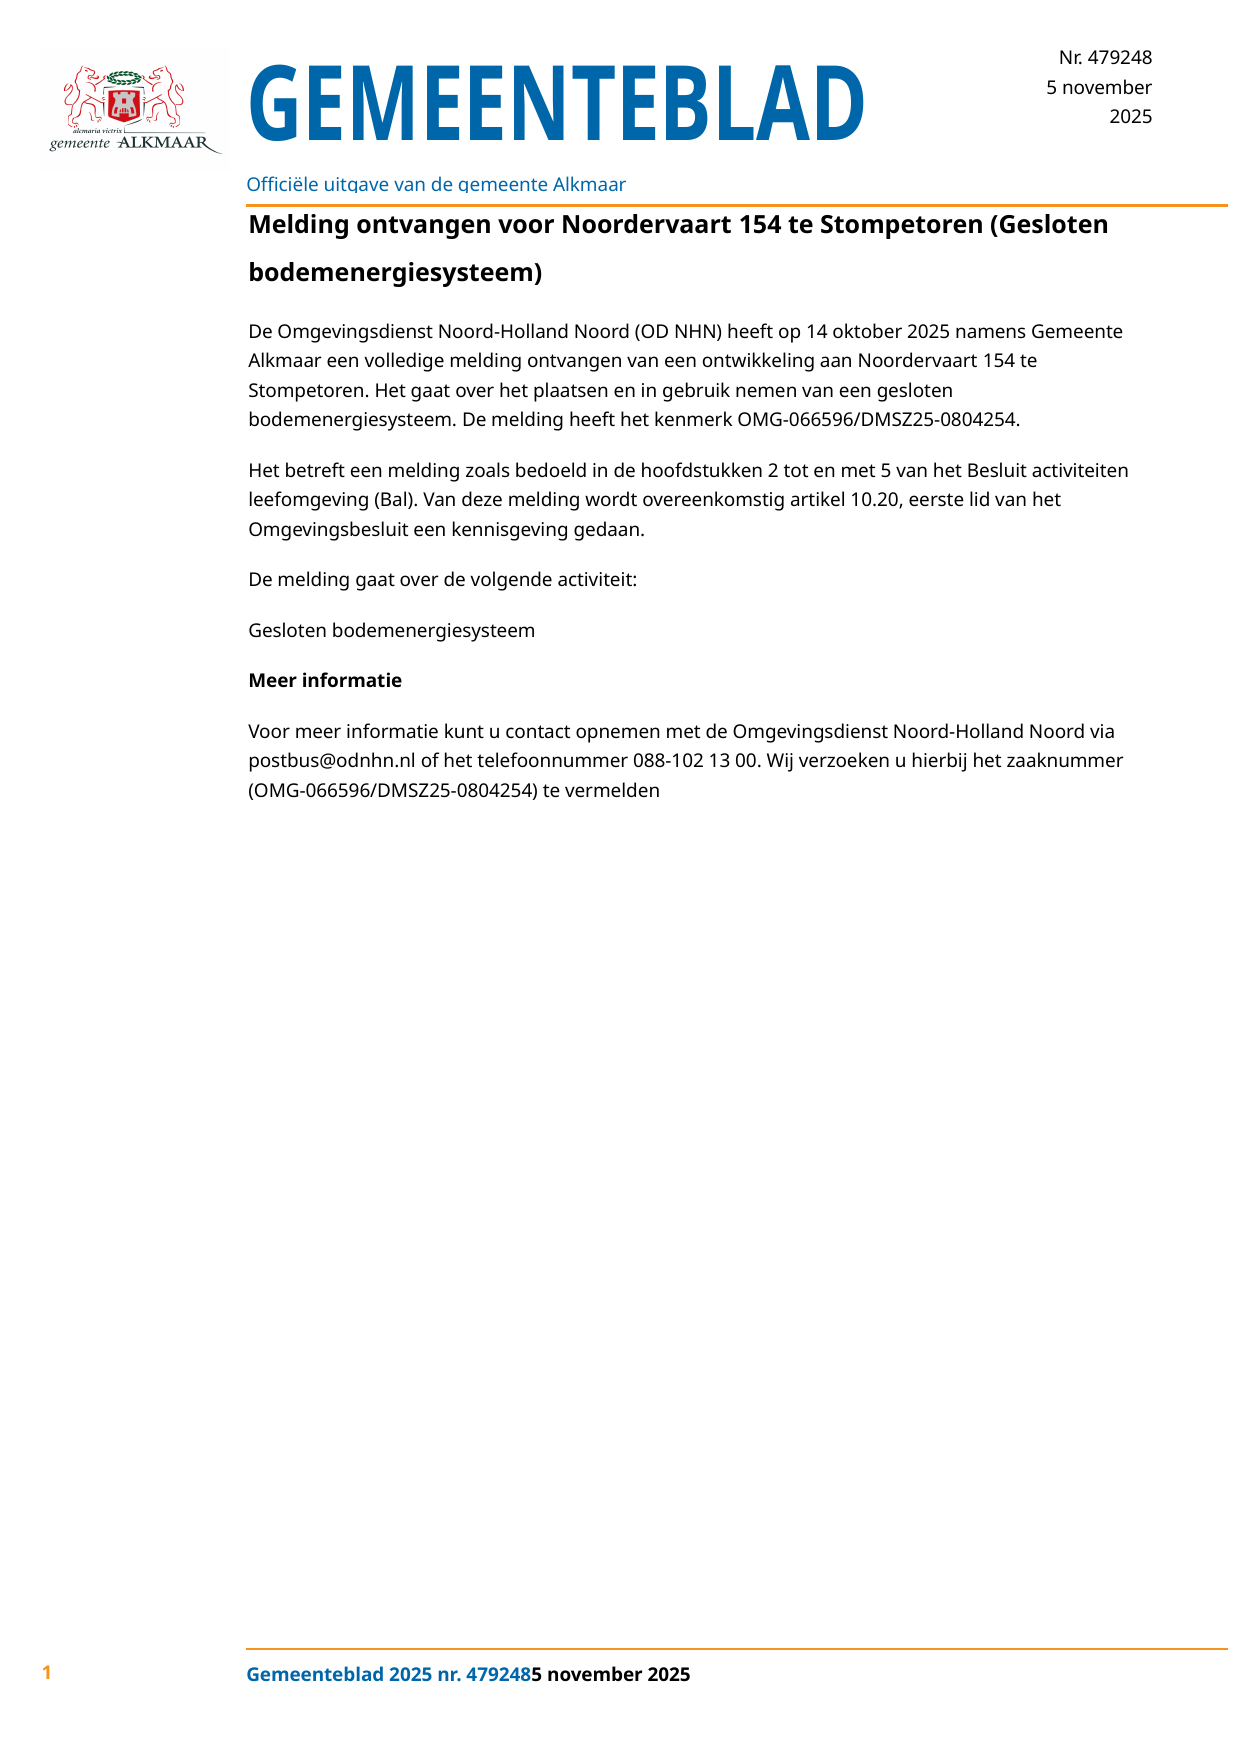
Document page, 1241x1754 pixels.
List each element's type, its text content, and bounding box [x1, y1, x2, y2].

text Het betreft een melding zoals bedoeld in de hoofdstukken 2 tot en met 5 van het Besluit activiteiten leefomgeving (Bal). Van deze melding wordt overeenkomstig artikel 10.20, eerste lid van het Omgevingsbesluit een kennisgeving gedaan. [248, 457, 1152, 542]
text De melding gaat over de volgende activiteit: [248, 567, 1152, 592]
text De Omgevingsdienst Noord-Holland Noord (OD NHN) heeft op 14 oktober 2025 namens Gemeente Alkmaar een volledige melding ontvangen van een ontwikkeling aan Noordervaart 154 te Stompetoren. Het gaat over het plaatsen en in gebruik nemen van een gesloten bodemenergiesysteem. De melding heeft het kenmerk OMG-066596/DMSZ25-0804254. [248, 318, 1152, 432]
text Gesloten bodemenergiesysteem [248, 617, 1152, 643]
text Melding ontvangen voor Noordervaart 154 te Stompetoren (Gesloten bodemenergiesysteem) [248, 207, 1152, 288]
text Meer informatie [248, 667, 1152, 693]
text Voor meer informatie kunt u contact opnemen met de Omgevingsdienst Noord-Holland Noord via postbus@odnhn.nl of het telefoonnummer 088-102 13 00. Wij verzoeken u hierbij het zaaknummer (OMG-066596/DMSZ25-0804254) te vermelden [248, 718, 1152, 803]
picture [41, 47, 231, 172]
